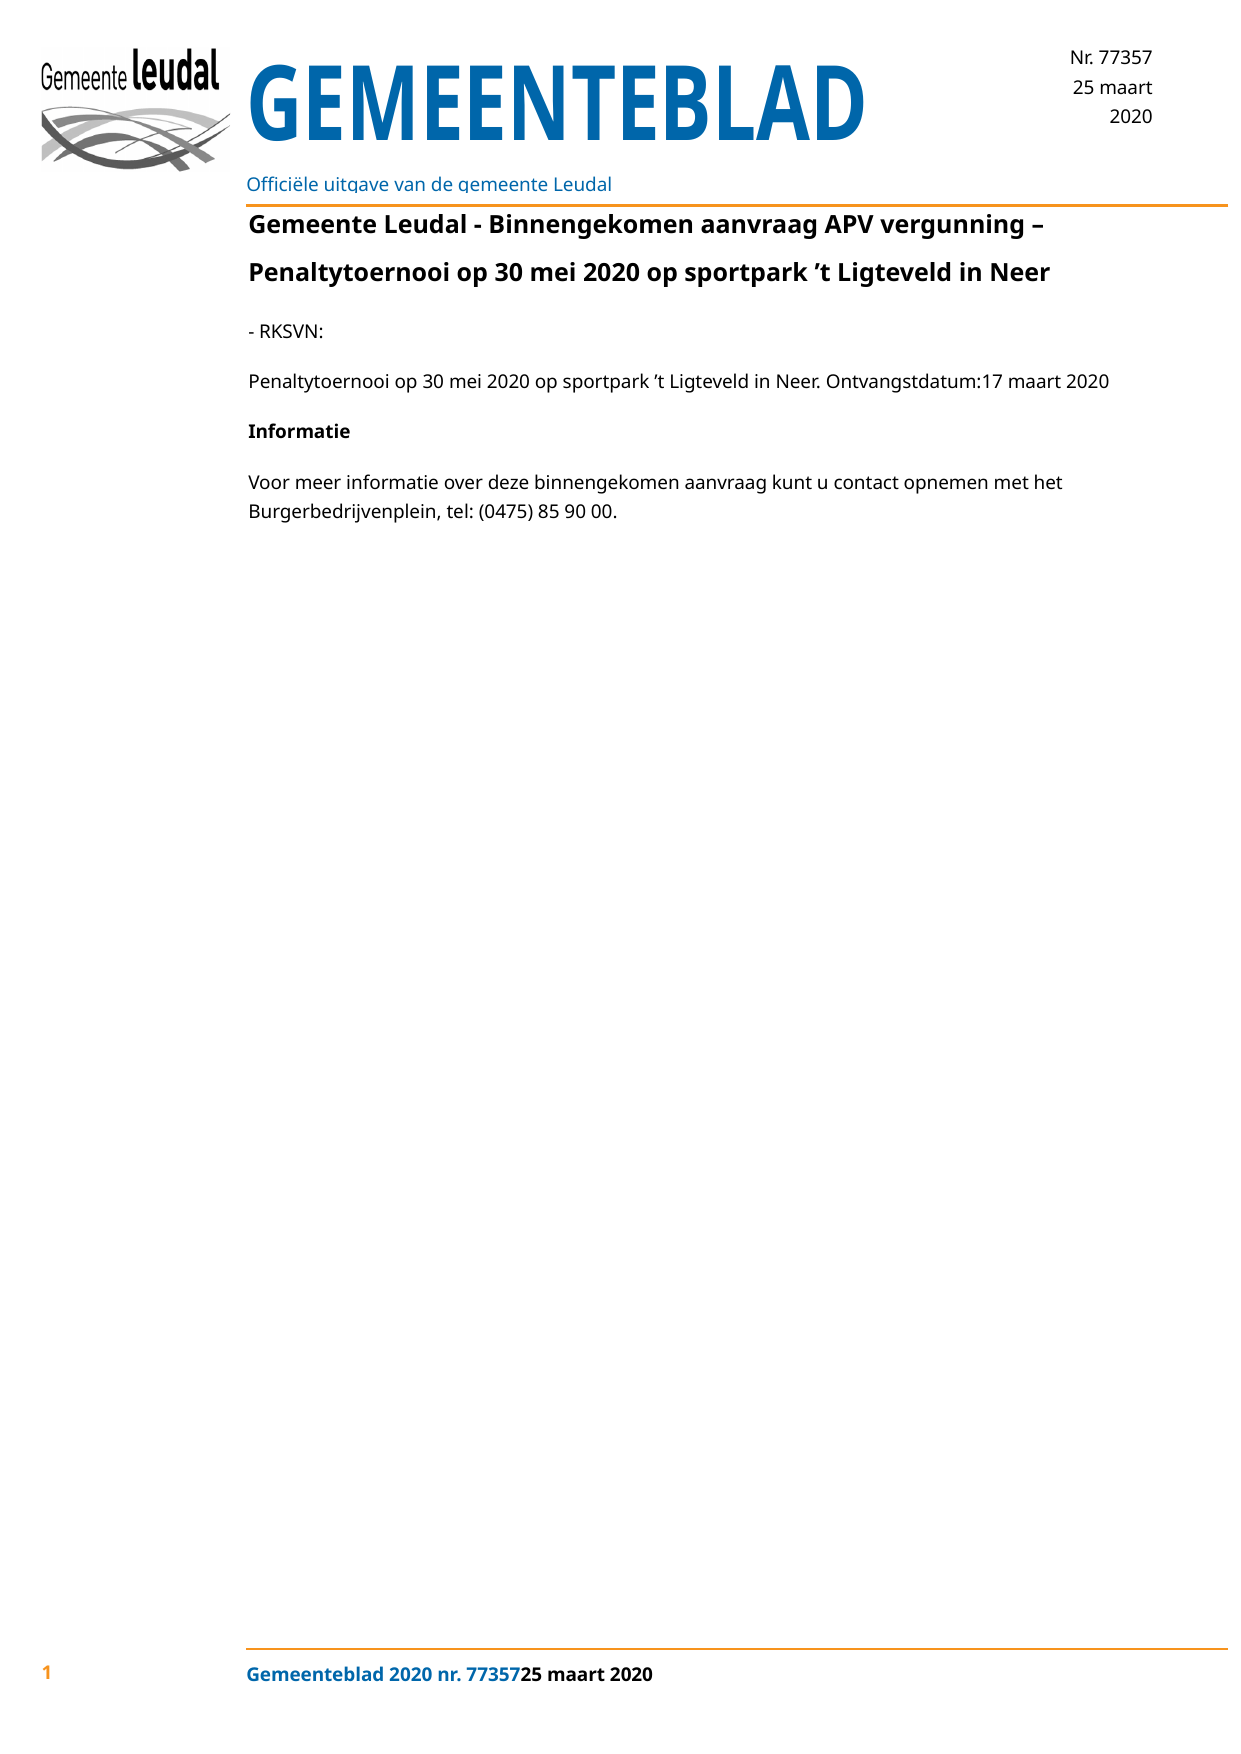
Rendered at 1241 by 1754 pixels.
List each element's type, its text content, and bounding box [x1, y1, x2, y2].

text - RKSVN: [248, 318, 1152, 344]
text Voor meer informatie over deze binnengekomen aanvraag kunt u contact opnemen met het Burgerbedrijvenplein, tel: (0475) 85 90 00. [248, 469, 1152, 524]
text Gemeente Leudal - Binnengekomen aanvraag APV vergunning – Penaltytoernooi op 30 mei 2020 op sportpark ’t Ligteveld in Neer [248, 207, 1152, 288]
text Penaltytoernooi op 30 mei 2020 op sportpark ’t Ligteveld in Neer. Ontvangstdatum:17 maart 2020 [248, 368, 1152, 394]
text Informatie [248, 419, 1152, 444]
picture [41, 47, 231, 172]
